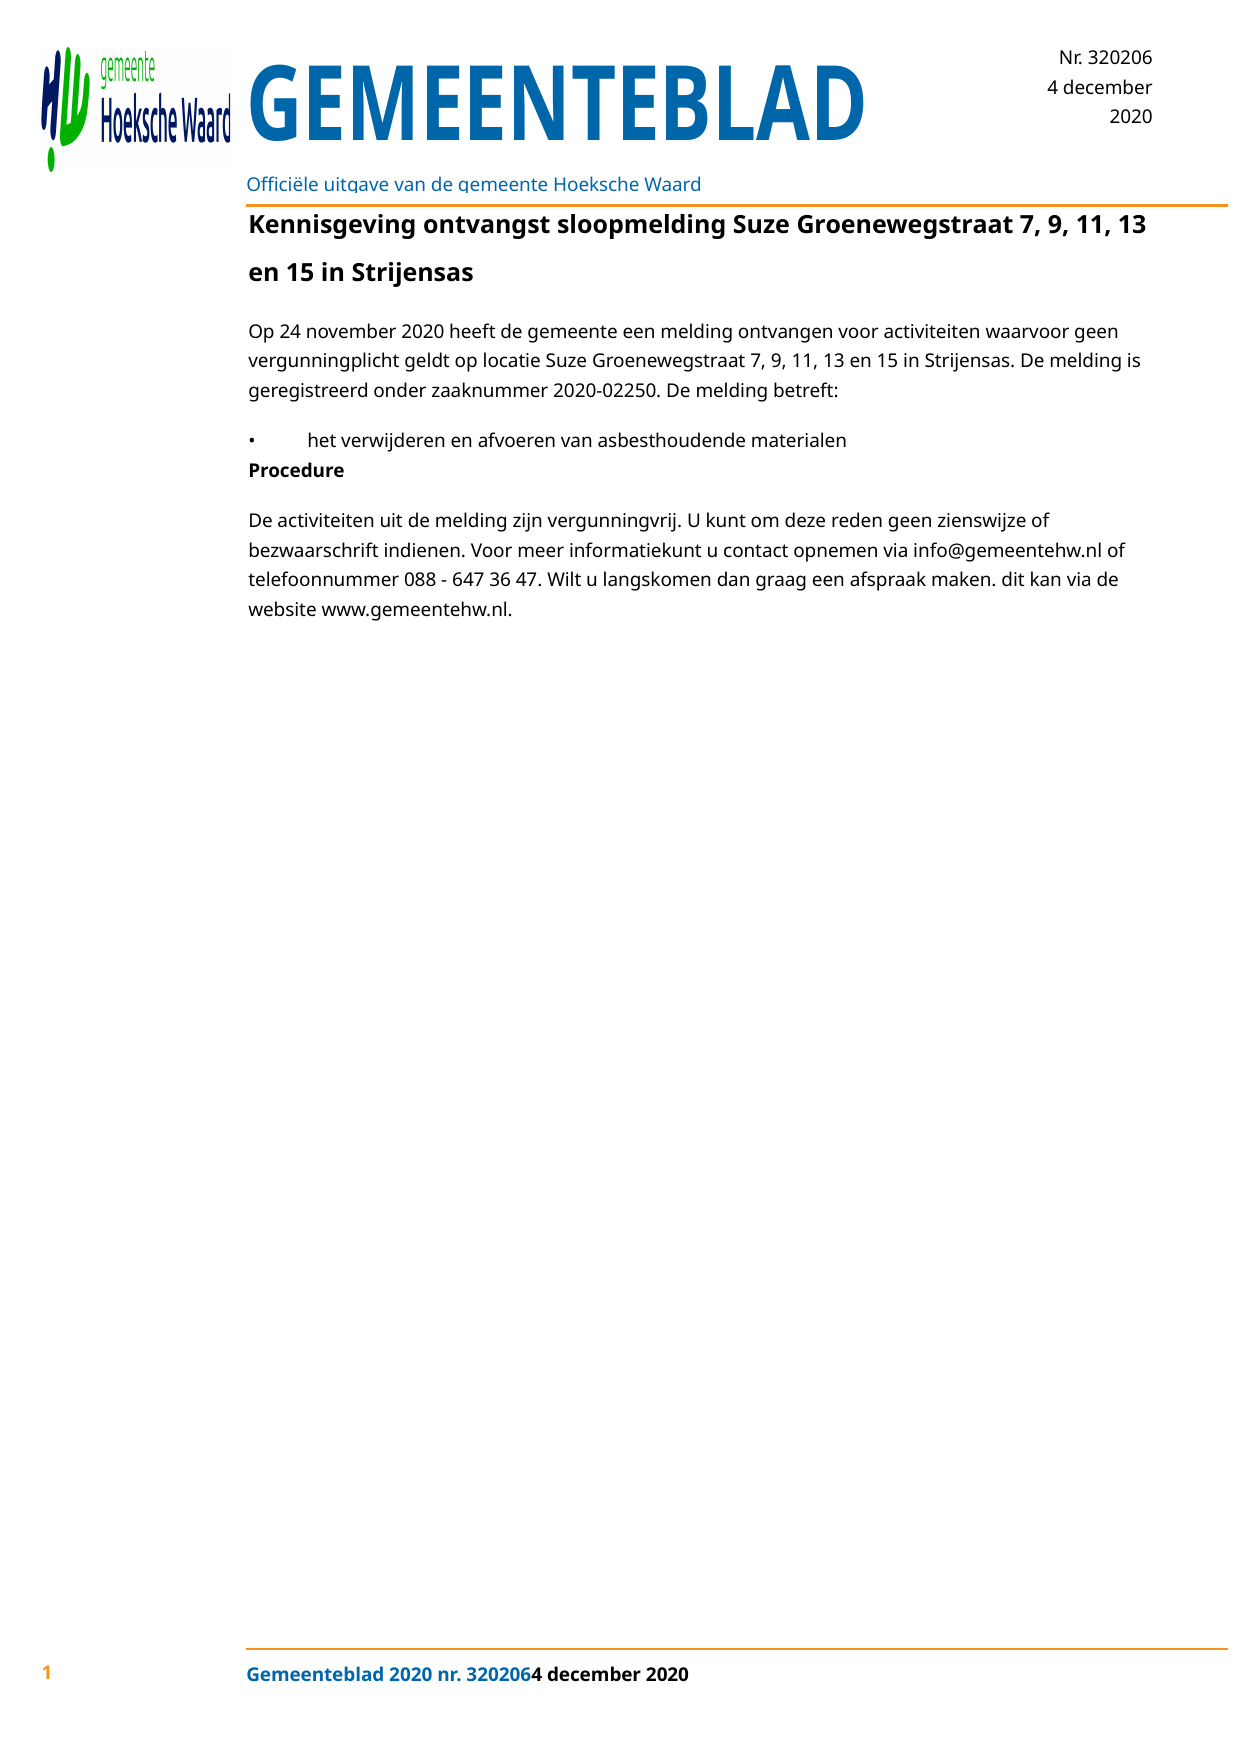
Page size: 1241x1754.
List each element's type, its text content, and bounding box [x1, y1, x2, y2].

list het verwijderen en afvoeren van asbesthoudende materialen [248, 427, 1152, 453]
text Kennisgeving ontvangst sloopmelding Suze Groenewegstraat 7, 9, 11, 13 en 15 in Strijensas [248, 207, 1152, 288]
picture [41, 47, 231, 172]
text De activiteiten uit de melding zijn vergunningvrij. U kunt om deze reden geen zienswijze of bezwaarschrift indienen. Voor meer informatiekunt u contact opnemen via info@gemeentehw.nl of telefoonnummer 088 - 647 36 47. Wilt u langskomen dan graag een afspraak maken. dit kan via de website www.gemeentehw.nl. [248, 507, 1152, 622]
text Procedure [248, 457, 1152, 483]
text Op 24 november 2020 heeft de gemeente een melding ontvangen voor activiteiten waarvoor geen vergunningplicht geldt op locatie Suze Groenewegstraat 7, 9, 11, 13 en 15 in Strijensas. De melding is geregistreerd onder zaaknummer 2020-02250. De melding betreft: [248, 318, 1152, 403]
